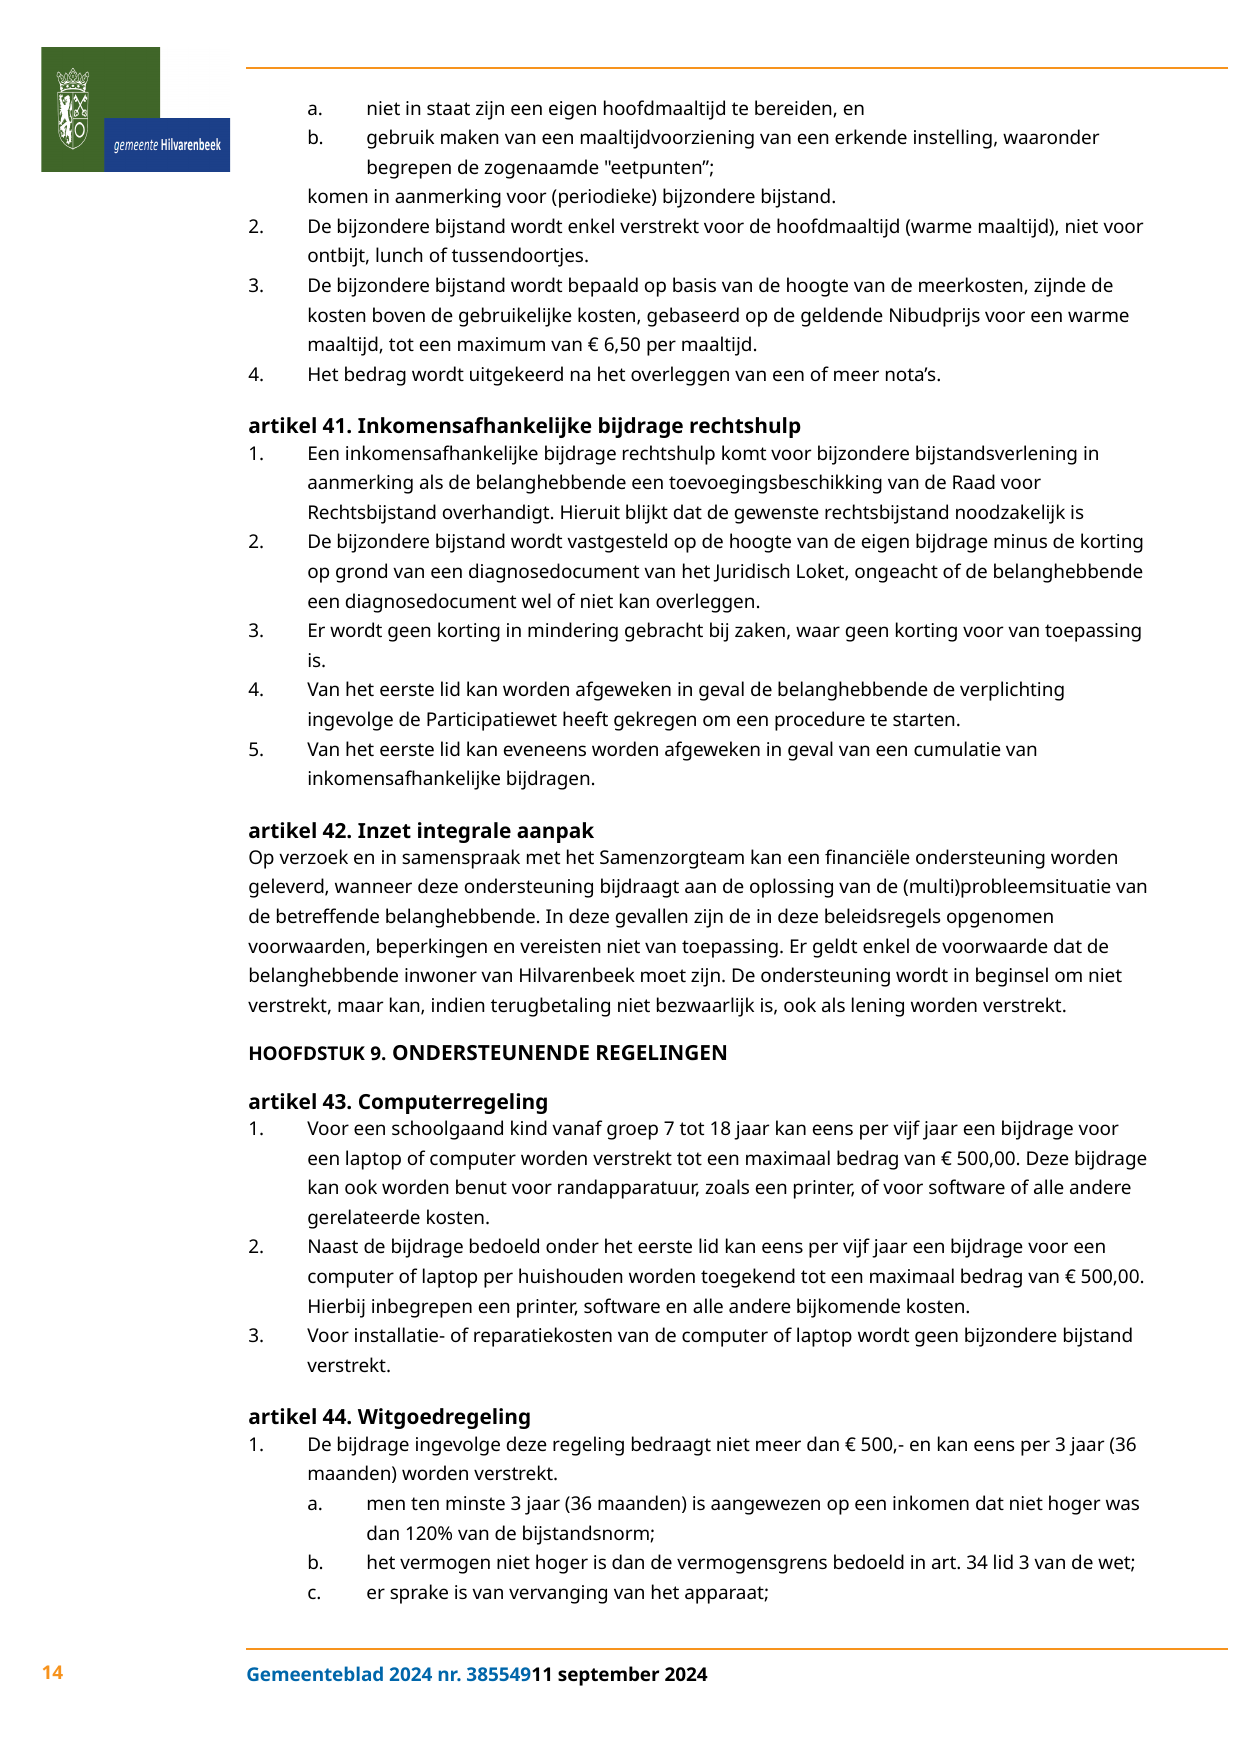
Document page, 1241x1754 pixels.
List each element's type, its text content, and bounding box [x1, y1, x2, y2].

list De bijzondere bijstand wordt vastgesteld op de hoogte van de eigen bijdrage minus de korting op grond van een diagnosedocument van het Juridisch Loket, ongeacht of de belanghebbende een diagnosedocument wel of niet kan overleggen. [248, 529, 1152, 613]
text HOOFDSTUK 9. ONDERSTEUNENDE REGELINGEN [248, 1038, 1152, 1066]
picture [41, 47, 231, 172]
list Voor een schoolgaand kind vanaf groep 7 tot 18 jaar kan eens per vijf jaar een bijdrage voor een laptop of computer worden verstrekt tot een maximaal bedrag van € 500,00. Deze bijdrage kan ook worden benut voor randapparatuur, zoals een printer, of voor software of alle andere gerelateerde kosten. [248, 1115, 1152, 1230]
text Op verzoek en in samenspraak met het Samenzorgteam kan een financiële ondersteuning worden geleverd, wanneer deze ondersteuning bijdraagt aan de oplossing van de (multi)probleemsituatie van de betreffende belanghebbende. In deze gevallen zijn de in deze beleidsregels opgenomen voorwaarden, beperkingen en vereisten niet van toepassing. Er geldt enkel de voorwaarde dat de belanghebbende inwoner van Hilvarenbeek moet zijn. De ondersteuning wordt in beginsel om niet verstrekt, maar kan, indien terugbetaling niet bezwaarlijk is, ook als lening worden verstrekt. [248, 844, 1152, 1018]
text artikel 41. Inkomensafhankelijke bijdrage rechtshulp [248, 411, 1152, 440]
list Van het eerste lid kan worden afgeweken in geval de belanghebbende de verplichting ingevolge de Participatiewet heeft gekregen om een procedure te starten. [248, 677, 1152, 732]
list gebruik maken van een maaltijdvoorziening van een erkende instelling, waaronder begrepen de zogenaamde "eetpunten”; [307, 124, 1152, 180]
list het vermogen niet hoger is dan de vermogensgrens bedoeld in art. 34 lid 3 van de wet; [307, 1549, 1152, 1575]
list Naast de bijdrage bedoeld onder het eerste lid kan eens per vijf jaar een bijdrage voor een computer of laptop per huishouden worden toegekend tot een maximaal bedrag van € 500,00. Hierbij inbegrepen een printer, software en alle andere bijkomende kosten. [248, 1234, 1152, 1319]
text artikel 44. Witgoedregeling [248, 1402, 1152, 1431]
text artikel 43. Computerregeling [248, 1087, 1152, 1115]
list De bijzondere bijstand wordt bepaald op basis van de hoogte van de meerkosten, zijnde de kosten boven de gebruikelijke kosten, gebaseerd op de geldende Nibudprijs voor een warme maaltijd, tot een maximum van € 6,50 per maaltijd. [248, 272, 1152, 357]
list er sprake is van vervanging van het apparaat; [307, 1579, 1152, 1604]
list niet in staat zijn een eigen hoofdmaaltijd te bereiden, en [307, 95, 1152, 121]
text artikel 42. Inzet integrale aanpak [248, 816, 1152, 844]
list Er wordt geen korting in mindering gebracht bij zaken, waar geen korting voor van toepassing is. [248, 617, 1152, 673]
list Een inkomensafhankelijke bijdrage rechtshulp komt voor bijzondere bijstandsverlening in aanmerking als de belanghebbende een toevoegingsbeschikking van de Raad voor Rechtsbijstand overhandigt. Hieruit blijkt dat de gewenste rechtsbijstand noodzakelijk is [248, 440, 1152, 525]
list De bijdrage ingevolge deze regeling bedraagt niet meer dan € 500,- en kan eens per 3 jaar (36 maanden) worden verstrekt. [248, 1431, 1152, 1486]
list Voor installatie- of reparatiekosten van de computer of laptop wordt geen bijzondere bijstand verstrekt. [248, 1322, 1152, 1378]
list men ten minste 3 jaar (36 maanden) is aangewezen op een inkomen dat niet hoger was dan 120% van de bijstandsnorm; [307, 1490, 1152, 1545]
list Het bedrag wordt uitgekeerd na het overleggen van een of meer nota’s. [248, 361, 1152, 387]
list Van het eerste lid kan eveneens worden afgeweken in geval van een cumulatie van inkomensafhankelijke bijdragen. [248, 736, 1152, 791]
list komen in aanmerking voor (periodieke) bijzondere bijstand. [248, 183, 1152, 209]
list De bijzondere bijstand wordt enkel verstrekt voor de hoofdmaaltijd (warme maaltijd), niet voor ontbijt, lunch of tussendoortjes. [248, 213, 1152, 268]
